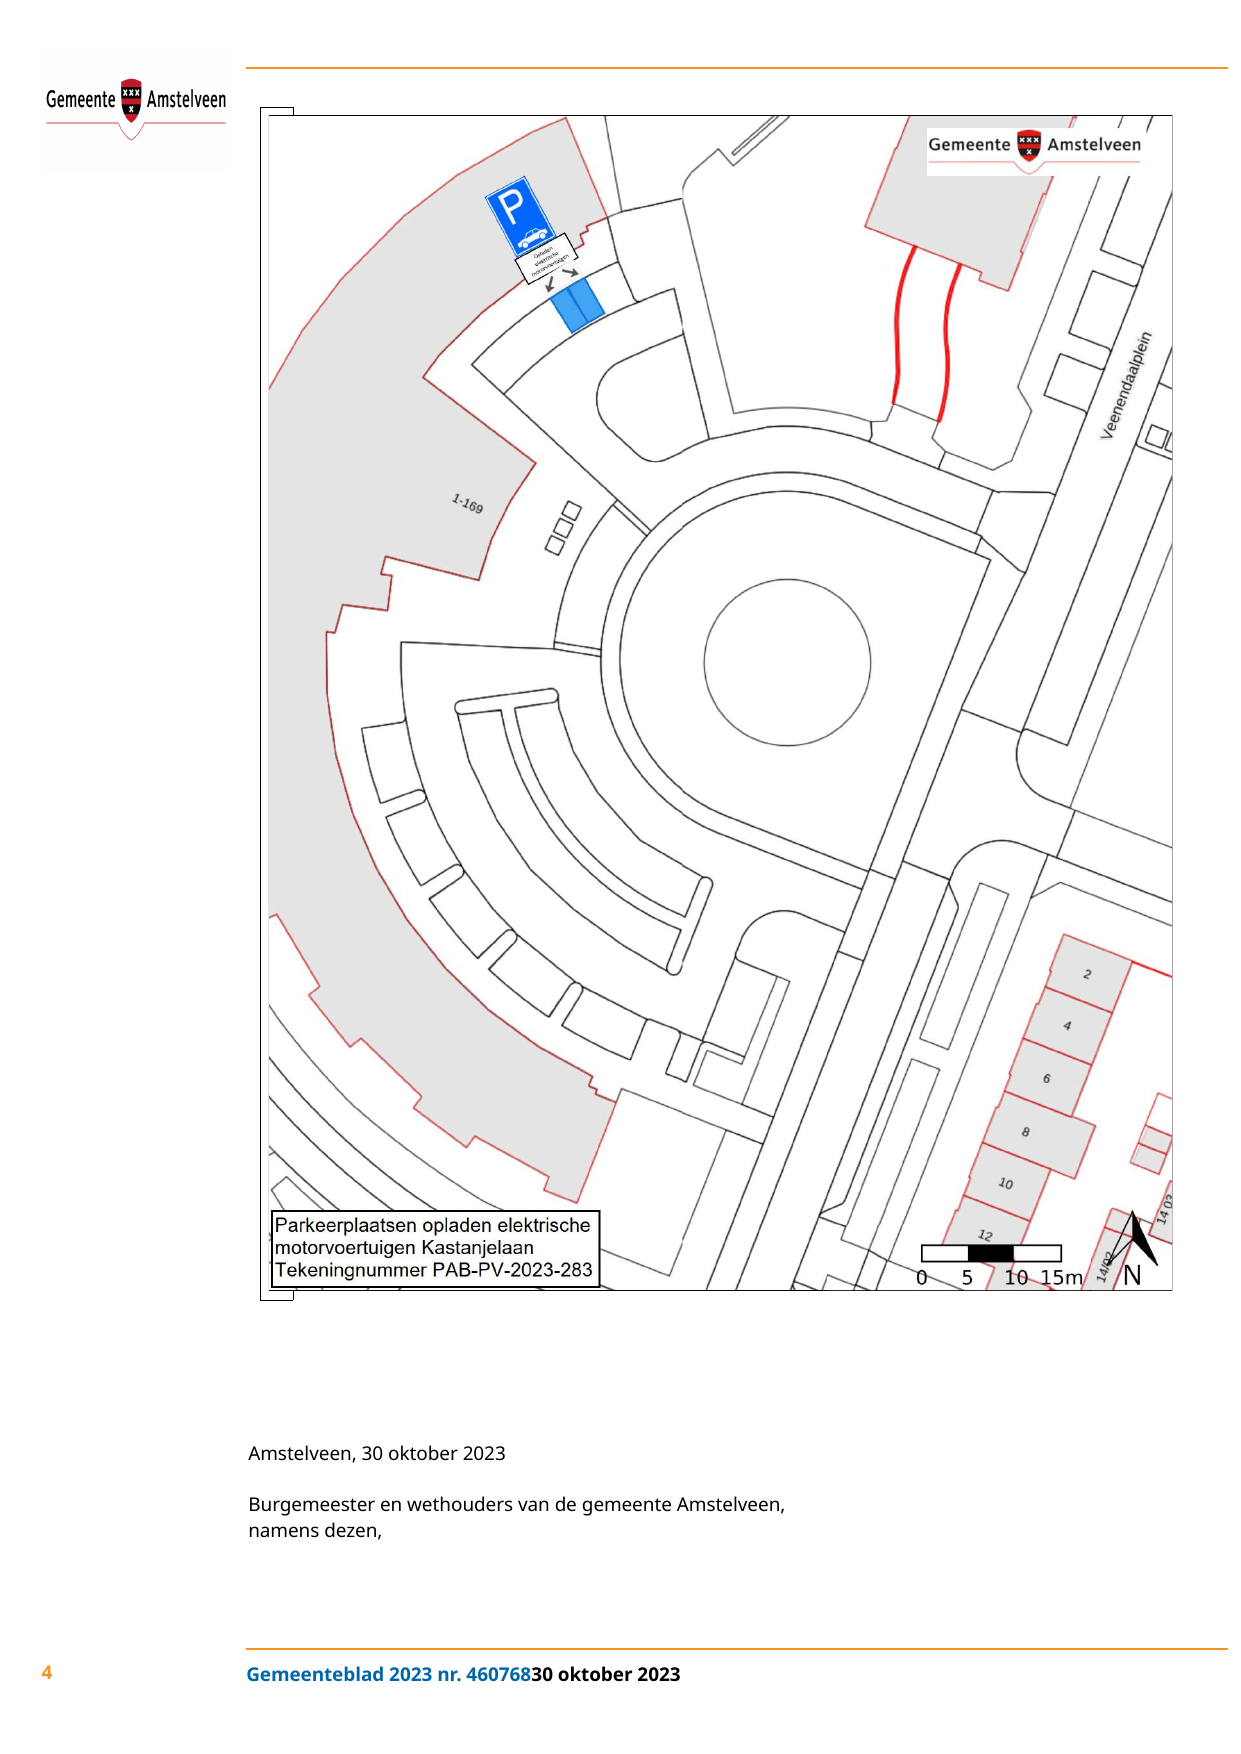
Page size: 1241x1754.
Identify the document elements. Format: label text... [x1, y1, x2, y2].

text Amstelveen, 30 oktober 2023 [248, 1440, 1152, 1466]
picture [41, 47, 231, 172]
text namens dezen, [248, 1517, 1152, 1543]
picture [268, 115, 1173, 1291]
text Burgemeester en wethouders van de gemeente Amstelveen, [248, 1492, 1152, 1517]
